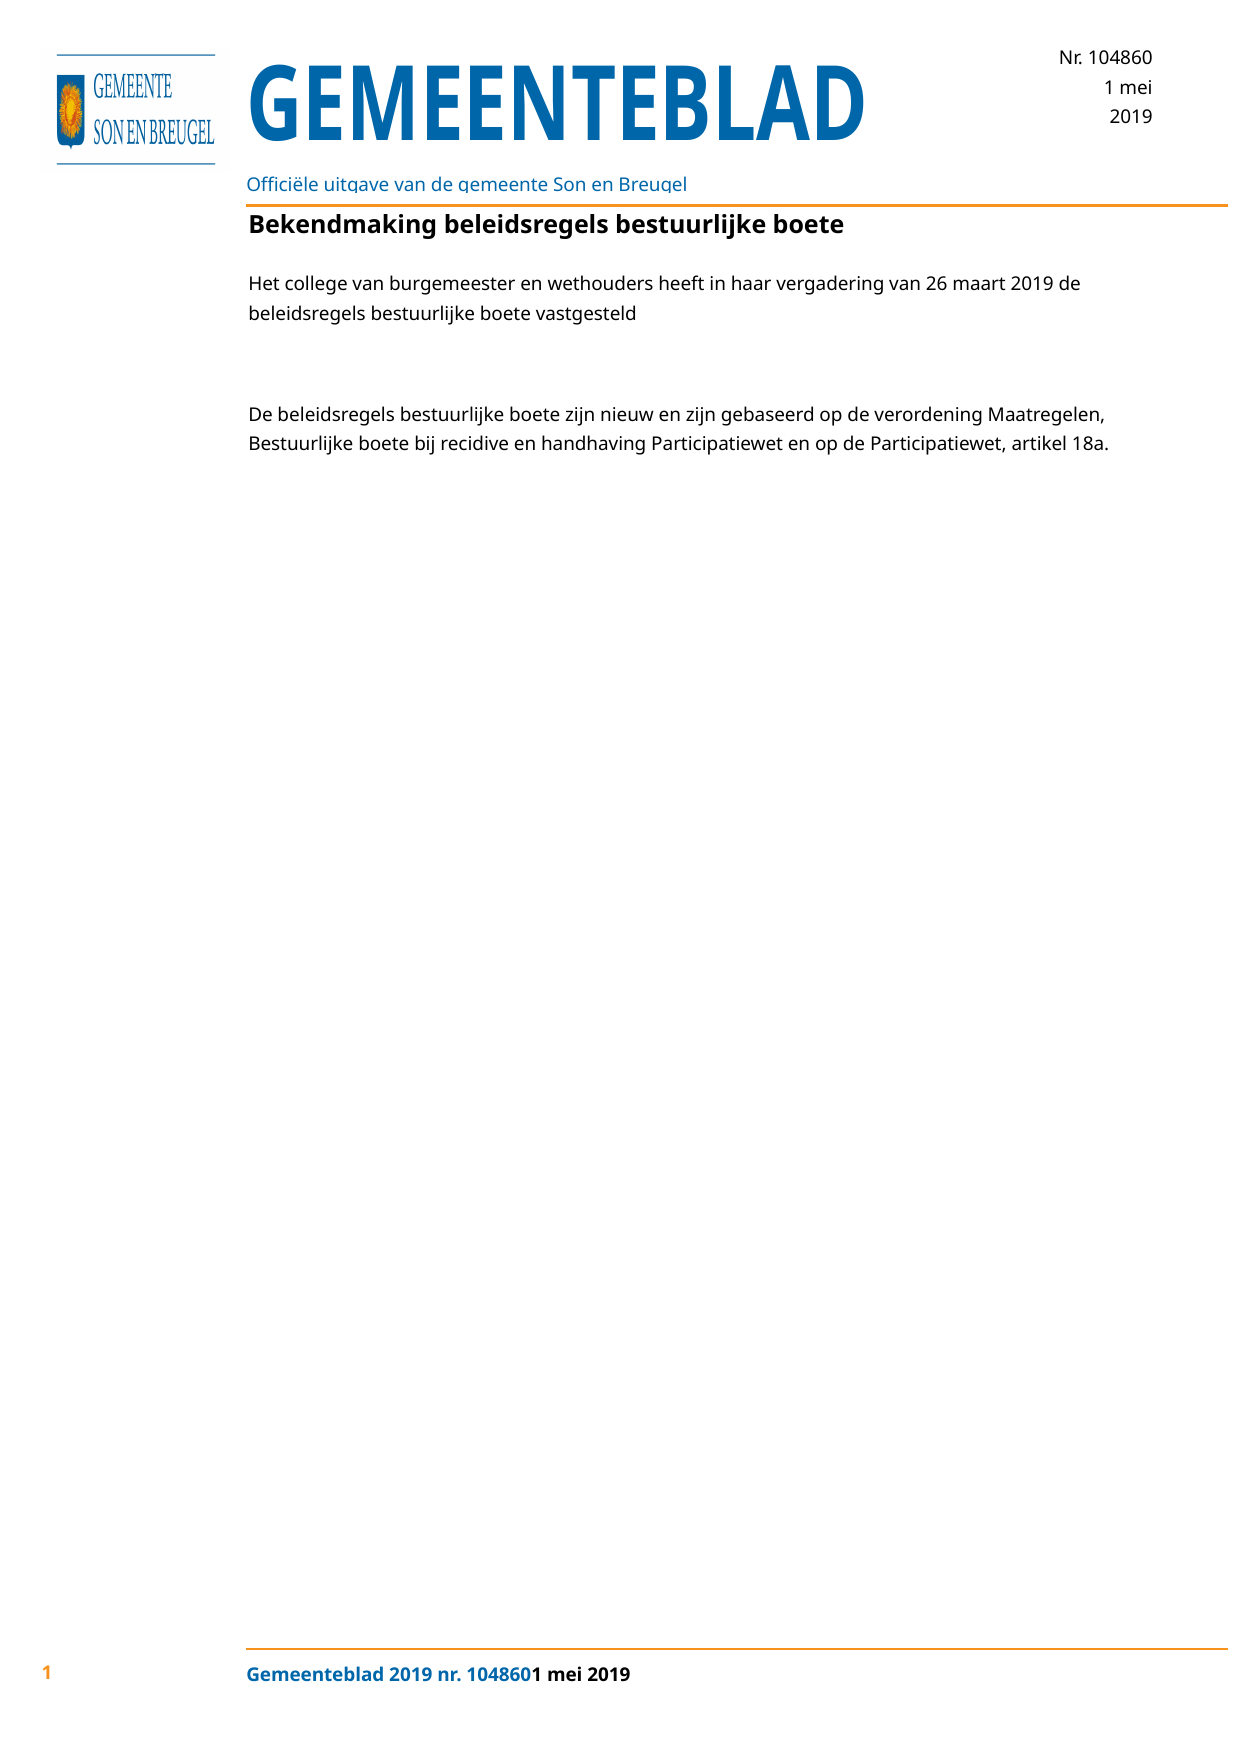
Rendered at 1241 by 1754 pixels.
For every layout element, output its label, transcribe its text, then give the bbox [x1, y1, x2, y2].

text De beleidsregels bestuurlijke boete zijn nieuw en zijn gebaseerd op de verordening Maatregelen, Bestuurlijke boete bij recidive en handhaving Participatiewet en op de Participatiewet, artikel 18a. [248, 401, 1152, 456]
picture [41, 47, 231, 172]
text Bekendmaking beleidsregels bestuurlijke boete [248, 207, 1152, 241]
text Het college van burgemeester en wethouders heeft in haar vergadering van 26 maart 2019 de beleidsregels bestuurlijke boete vastgesteld [248, 270, 1152, 326]
